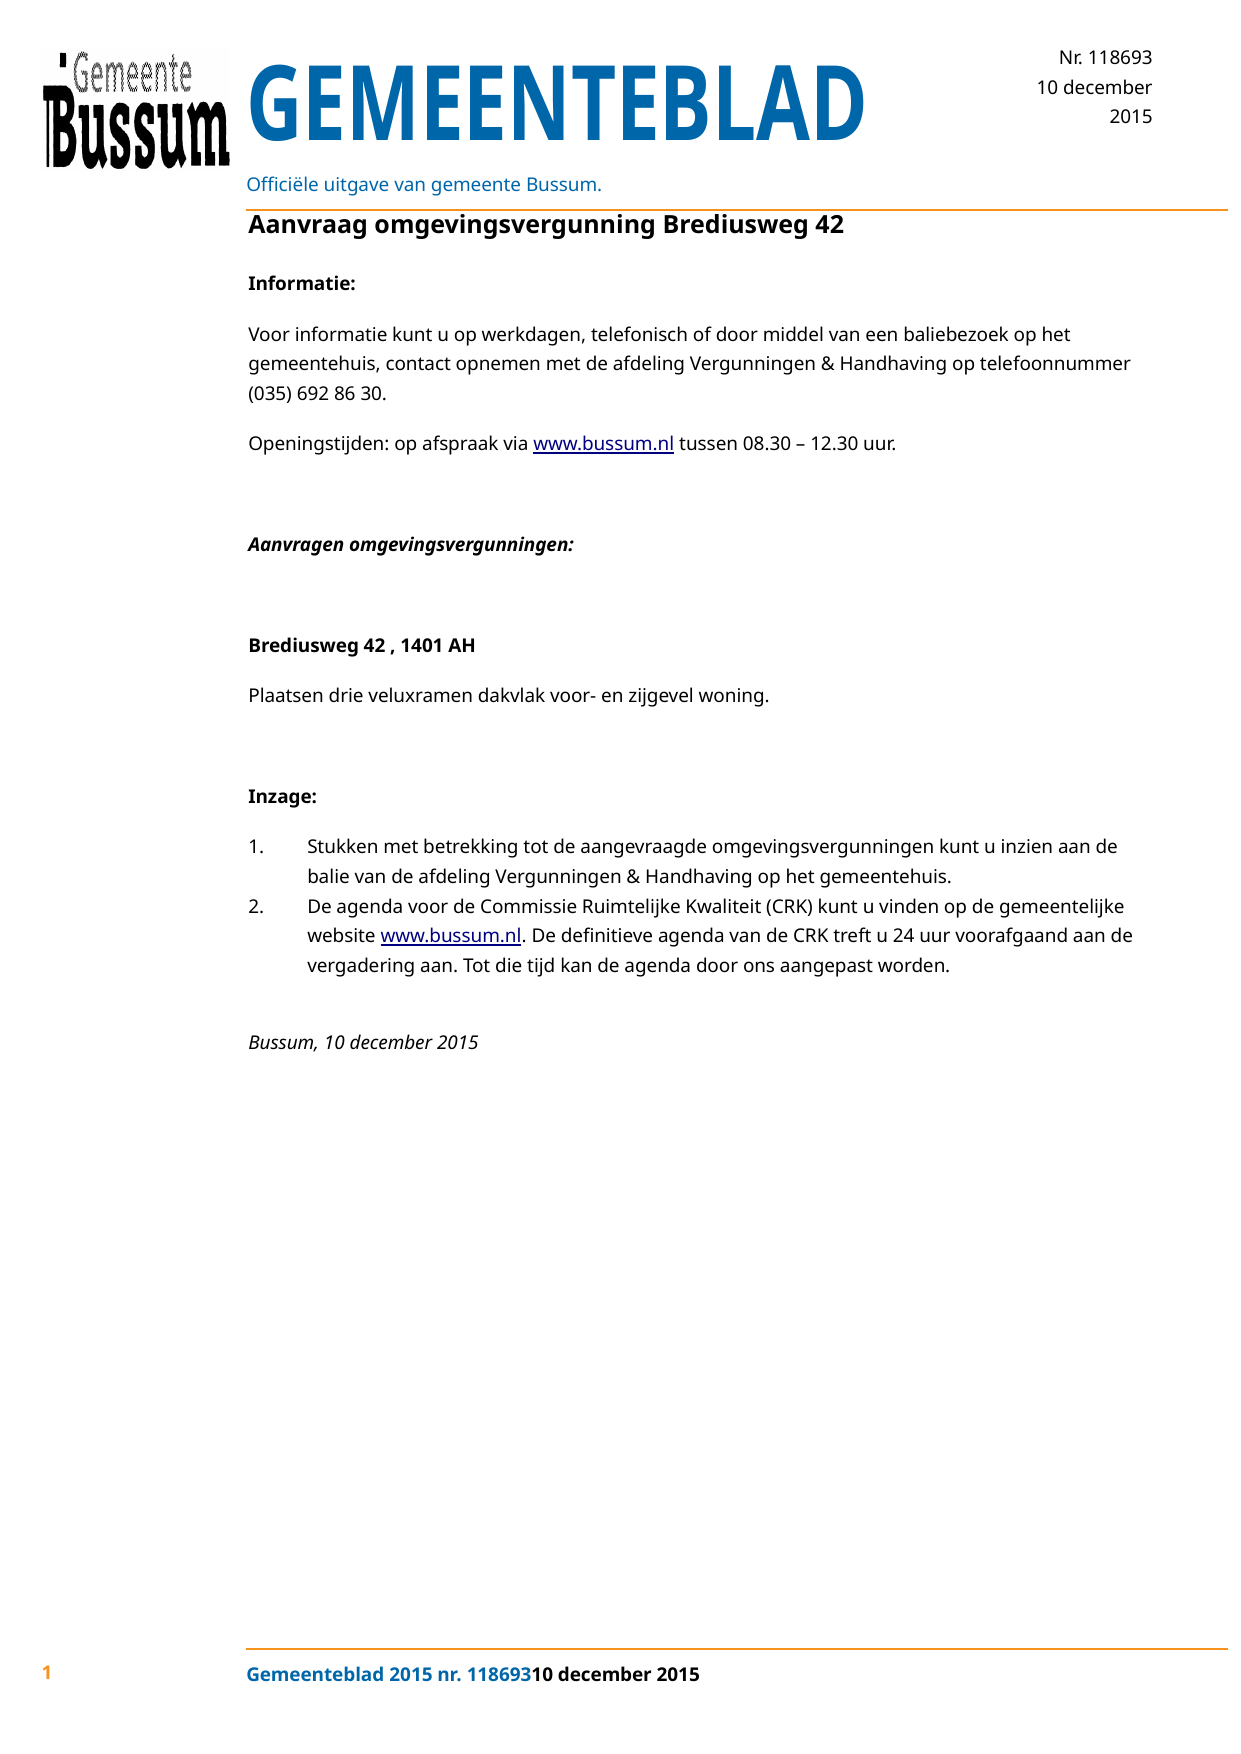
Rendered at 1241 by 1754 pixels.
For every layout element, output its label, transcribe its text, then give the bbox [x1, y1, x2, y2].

text Brediusweg 42 , 1401 AH [248, 632, 1152, 658]
text Aanvraag omgevingsvergunning Brediusweg 42 [248, 211, 1152, 241]
text Informatie: [248, 270, 1152, 296]
text Openingstijden: op afspraak via www.bussum.nl tussen 08.30 – 12.30 uur. [248, 430, 1152, 456]
text Aanvragen omgevingsvergunningen: [248, 531, 1152, 557]
text Bussum, 10 december 2015 [248, 1029, 1152, 1055]
list De agenda voor de Commissie Ruimtelijke Kwaliteit (CRK) kunt u vinden op de gemeentelijke website www.bussum.nl. De definitieve agenda van de CRK treft u 24 uur voorafgaand aan de vergadering aan. Tot die tijd kan de agenda door ons aangepast worden. [248, 893, 1152, 978]
text Voor informatie kunt u op werkdagen, telefonisch of door middel van een baliebezoek op het gemeentehuis, contact opnemen met de afdeling Vergunningen & Handhaving op telefoonnummer (035) 692 86 30. [248, 321, 1152, 406]
text Plaatsen drie veluxramen dakvlak voor- en zijgevel woning. [248, 682, 1152, 708]
text Inzage: [248, 783, 1152, 809]
picture [41, 47, 231, 172]
list Stukken met betrekking tot de aangevraagde omgevingsvergunningen kunt u inzien aan de balie van de afdeling Vergunningen & Handhaving op het gemeentehuis. [248, 834, 1152, 889]
